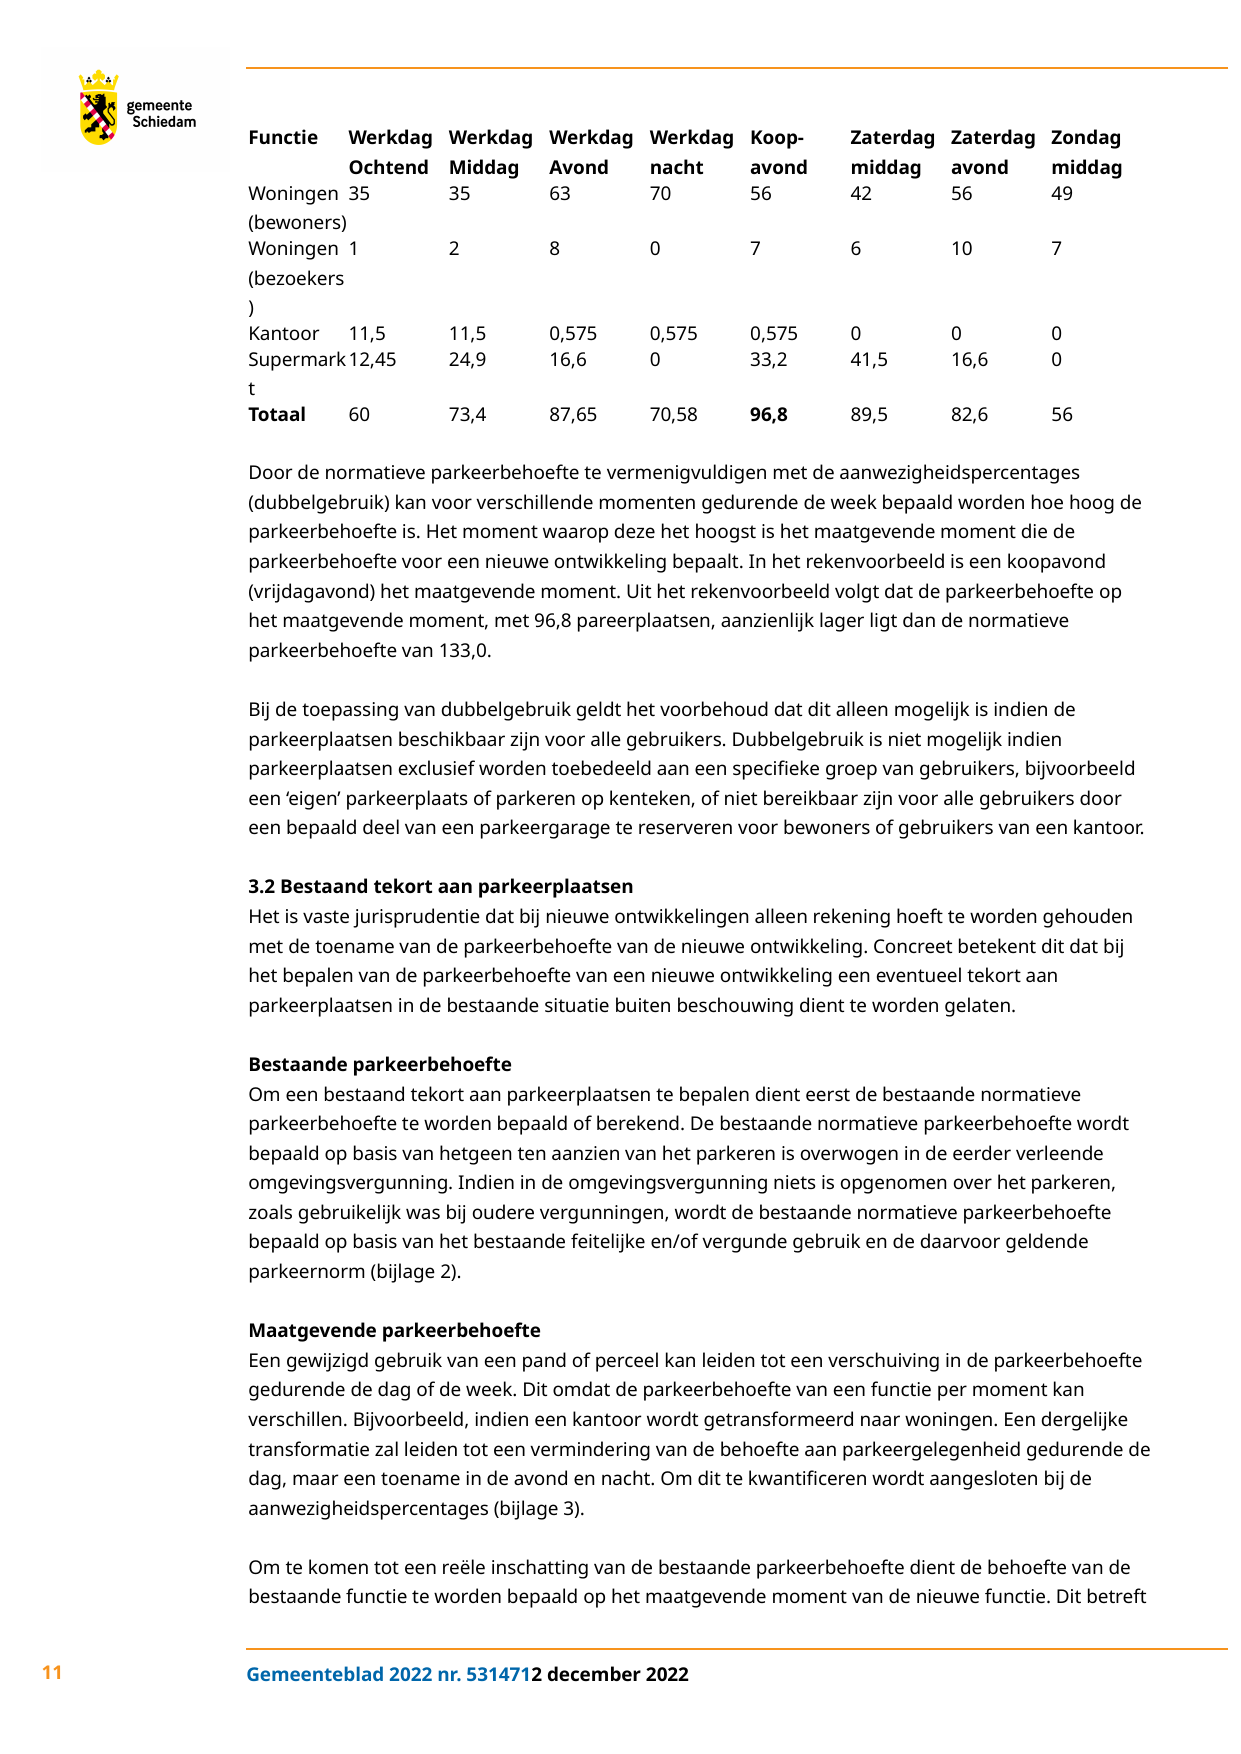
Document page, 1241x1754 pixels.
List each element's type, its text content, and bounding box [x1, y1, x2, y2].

table_cell 16,6 [951, 346, 1051, 401]
table_cell 49 [1051, 180, 1152, 235]
table_cell 60 [348, 401, 449, 427]
text Om te komen tot een reële inschatting van de bestaande parkeerbehoefte dient de behoefte van de bestaande functie te worden bepaald op het maatgevende moment van de nieuwe functie. Dit betreft [248, 1554, 1152, 1609]
table_cell 33,2 [750, 346, 850, 401]
table_header Werkdag nacht [650, 125, 750, 180]
table_cell 63 [549, 180, 649, 235]
table_cell 1 [348, 235, 449, 320]
table_header Zaterdag avond [951, 125, 1051, 180]
table_cell 12,45 [348, 346, 449, 401]
table_cell 10 [951, 235, 1051, 320]
table_header Werkdag Avond [549, 125, 649, 180]
text Een gewijzigd gebruik van een pand of perceel kan leiden tot een verschuiving in de parkeerbehoefte gedurende de dag of de week. Dit omdat de parkeerbehoefte van een functie per moment kan verschillen. Bijvoorbeeld, indien een kantoor wordt getransformeerd naar woningen. Een dergelijke transformatie zal leiden tot een vermindering van de behoefte aan parkeergelegenheid gedurende de dag, maar een toename in de avond en nacht. Om dit te kwantificeren wordt aangesloten bij de aanwezigheidspercentages (bijlage 3). [248, 1347, 1152, 1521]
table_cell 0 [850, 320, 951, 346]
table_header Zaterdag middag [850, 125, 951, 180]
table_cell 35 [348, 180, 449, 235]
text 3.2 Bestaand tekort aan parkeerplaatsen [248, 874, 1152, 899]
table_cell 96,8 [750, 401, 850, 427]
table_cell 35 [449, 180, 549, 235]
text Bij de toepassing van dubbelgebruik geldt het voorbehoud dat dit alleen mogelijk is indien de parkeerplaatsen beschikbaar zijn voor alle gebruikers. Dubbelgebruik is niet mogelijk indien parkeerplaatsen exclusief worden toebedeeld aan een specifieke groep van gebruikers, bijvoorbeeld een ‘eigen’ parkeerplaats of parkeren op kenteken, of niet bereikbaar zijn voor alle gebruikers door een bepaald deel van een parkeergarage te reserveren voor bewoners of gebruikers van een kantoor. [248, 696, 1152, 840]
table_cell 56 [951, 180, 1051, 235]
text Door de normatieve parkeerbehoefte te vermenigvuldigen met de aanwezigheidspercentages (dubbelgebruik) kan voor verschillende momenten gedurende de week bepaald worden hoe hoog de parkeerbehoefte is. Het moment waarop deze het hoogst is het maatgevende moment die de parkeerbehoefte voor een nieuwe ontwikkeling bepaalt. In het rekenvoorbeeld is een koopavond (vrijdagavond) het maatgevende moment. Uit het rekenvoorbeeld volgt dat de parkeerbehoefte op het maatgevende moment, met 96,8 pareerplaatsen, aanzienlijk lager ligt dan de normatieve parkeerbehoefte van 133,0. [248, 459, 1152, 663]
table_cell 70,58 [650, 401, 750, 427]
table_cell Woningen (bezoekers) [248, 235, 348, 320]
table_cell Supermarkt [248, 346, 348, 401]
picture [41, 47, 231, 172]
table_cell 0,575 [750, 320, 850, 346]
table_cell 0 [650, 235, 750, 320]
table_cell 56 [750, 180, 850, 235]
table_header Werkdag Middag [449, 125, 549, 180]
table_header Functie [248, 125, 348, 180]
table_cell 6 [850, 235, 951, 320]
table_cell 0,575 [650, 320, 750, 346]
table_cell 16,6 [549, 346, 649, 401]
table_cell 8 [549, 235, 649, 320]
table_cell Woningen (bewoners) [248, 180, 348, 235]
table_cell 24,9 [449, 346, 549, 401]
table_header Zondag middag [1051, 125, 1152, 180]
table_cell 56 [1051, 401, 1152, 427]
table_cell 41,5 [850, 346, 951, 401]
table_cell 0 [1051, 346, 1152, 401]
table_cell 7 [1051, 235, 1152, 320]
table_cell 70 [650, 180, 750, 235]
table_cell 11,5 [348, 320, 449, 346]
table_cell 89,5 [850, 401, 951, 427]
table_header Werkdag Ochtend [348, 125, 449, 180]
text Om een bestaand tekort aan parkeerplaatsen te bepalen dient eerst de bestaande normatieve parkeerbehoefte te worden bepaald of berekend. De bestaande normatieve parkeerbehoefte wordt bepaald op basis van hetgeen ten aanzien van het parkeren is overwogen in de eerder verleende omgevingsvergunning. Indien in de omgevingsvergunning niets is opgenomen over het parkeren, zoals gebruikelijk was bij oudere vergunningen, wordt de bestaande normatieve parkeerbehoefte bepaald op basis van het bestaande feitelijke en/of vergunde gebruik en de daarvoor geldende parkeernorm (bijlage 2). [248, 1081, 1152, 1284]
text Maatgevende parkeerbehoefte [248, 1317, 1152, 1343]
table_cell 2 [449, 235, 549, 320]
table_cell 11,5 [449, 320, 549, 346]
table_cell 0 [951, 320, 1051, 346]
table_cell 7 [750, 235, 850, 320]
table_header Koop-avond [750, 125, 850, 180]
table_cell 87,65 [549, 401, 649, 427]
table_cell 0 [650, 346, 750, 401]
text Bestaande parkeerbehoefte [248, 1051, 1152, 1077]
table_cell 42 [850, 180, 951, 235]
table_cell 82,6 [951, 401, 1051, 427]
table_cell 0,575 [549, 320, 649, 346]
table_cell Totaal [248, 401, 348, 427]
text Het is vaste jurisprudentie dat bij nieuwe ontwikkelingen alleen rekening hoeft te worden gehouden met de toename van de parkeerbehoefte van de nieuwe ontwikkeling. Concreet betekent dit dat bij het bepalen van de parkeerbehoefte van een nieuwe ontwikkeling een eventueel tekort aan parkeerplaatsen in de bestaande situatie buiten beschouwing dient te worden gelaten. [248, 903, 1152, 1018]
table_cell 0 [1051, 320, 1152, 346]
table_cell Kantoor [248, 320, 348, 346]
table_cell 73,4 [449, 401, 549, 427]
